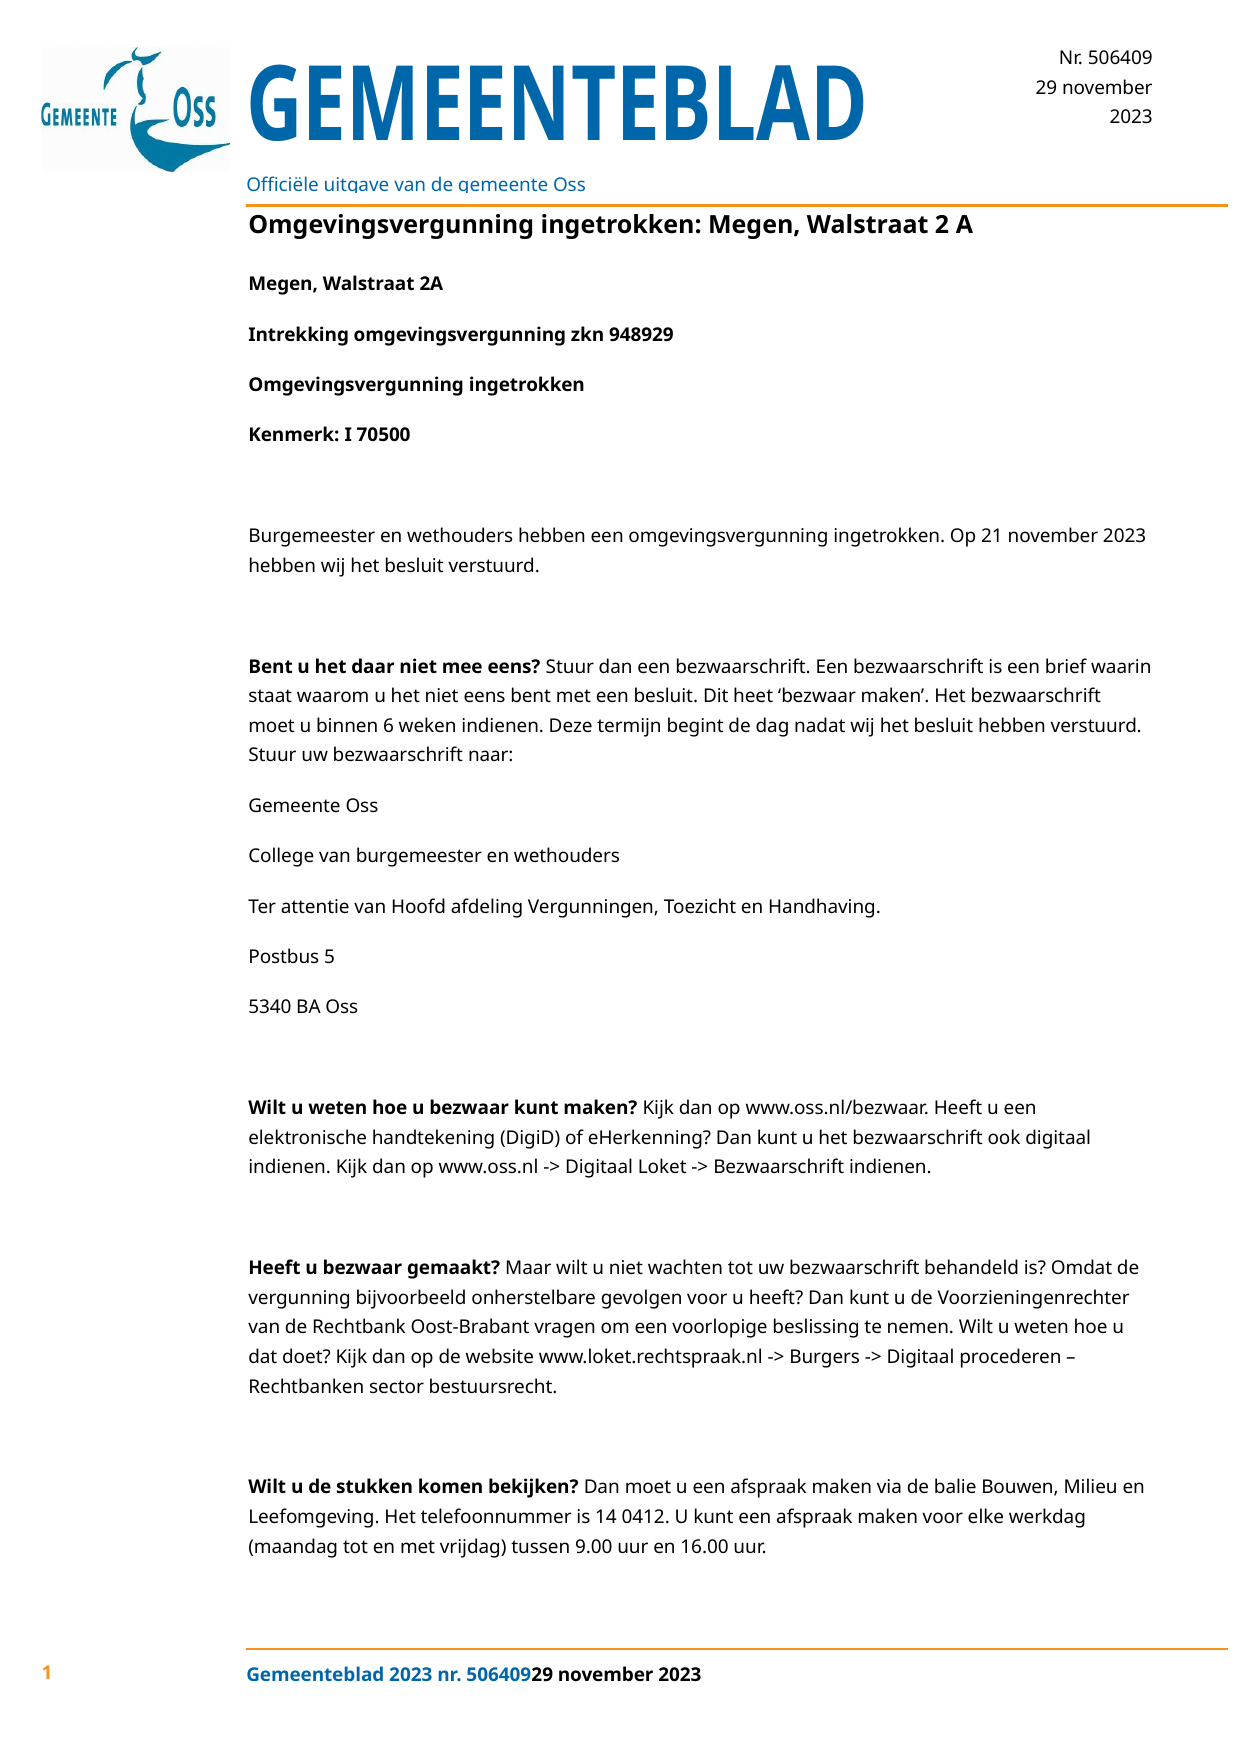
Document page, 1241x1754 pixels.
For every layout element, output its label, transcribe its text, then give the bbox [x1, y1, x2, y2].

text Megen, Walstraat 2A [248, 270, 1152, 296]
text Heeft u bezwaar gemaakt? Maar wilt u niet wachten tot uw bezwaarschrift behandeld is? Omdat de vergunning bijvoorbeeld onherstelbare gevolgen voor u heeft? Dan kunt u de Voorzieningenrechter van de Rechtbank Oost-Brabant vragen om een voorlopige beslissing te nemen. Wilt u weten hoe u dat doet? Kijk dan op de website www.loket.rechtspraak.nl -> Burgers -> Digitaal procederen – Rechtbanken sector bestuursrecht. [248, 1254, 1152, 1398]
text Wilt u weten hoe u bezwaar kunt maken? Kijk dan op www.oss.nl/bezwaar. Heeft u een elektronische handtekening (DigiD) of eHerkenning? Dan kunt u het bezwaarschrift ook digitaal indienen. Kijk dan op www.oss.nl -> Digitaal Loket -> Bezwaarschrift indienen. [248, 1094, 1152, 1179]
text Gemeente Oss [248, 792, 1152, 818]
text Intrekking omgevingsvergunning zkn 948929 [248, 321, 1152, 346]
text College van burgemeester en wethouders [248, 842, 1152, 868]
text Omgevingsvergunning ingetrokken [248, 371, 1152, 397]
text Postbus 5 [248, 943, 1152, 969]
text Omgevingsvergunning ingetrokken: Megen, Walstraat 2 A [248, 207, 1152, 241]
text Wilt u de stukken komen bekijken? Dan moet u een afspraak maken via de balie Bouwen, Milieu en Leefomgeving. Het telefoonnummer is 14 0412. U kunt een afspraak maken voor elke werkdag (maandag tot en met vrijdag) tussen 9.00 uur en 16.00 uur. [248, 1474, 1152, 1558]
text 5340 BA Oss [248, 994, 1152, 1019]
text Burgemeester en wethouders hebben een omgevingsvergunning ingetrokken. Op 21 november 2023 hebben wij het besluit verstuurd. [248, 522, 1152, 578]
text Kenmerk: I 70500 [248, 422, 1152, 447]
text Bent u het daar niet mee eens? Stuur dan een bezwaarschrift. Een bezwaarschrift is een brief waarin staat waarom u het niet eens bent met een besluit. Dit heet ‘bezwaar maken’. Het bezwaarschrift moet u binnen 6 weken indienen. Deze termijn begint de dag nadat wij het besluit hebben verstuurd. Stuur uw bezwaarschrift naar: [248, 653, 1152, 767]
text Ter attentie van Hoofd afdeling Vergunningen, Toezicht en Handhaving. [248, 893, 1152, 918]
picture [41, 47, 231, 172]
